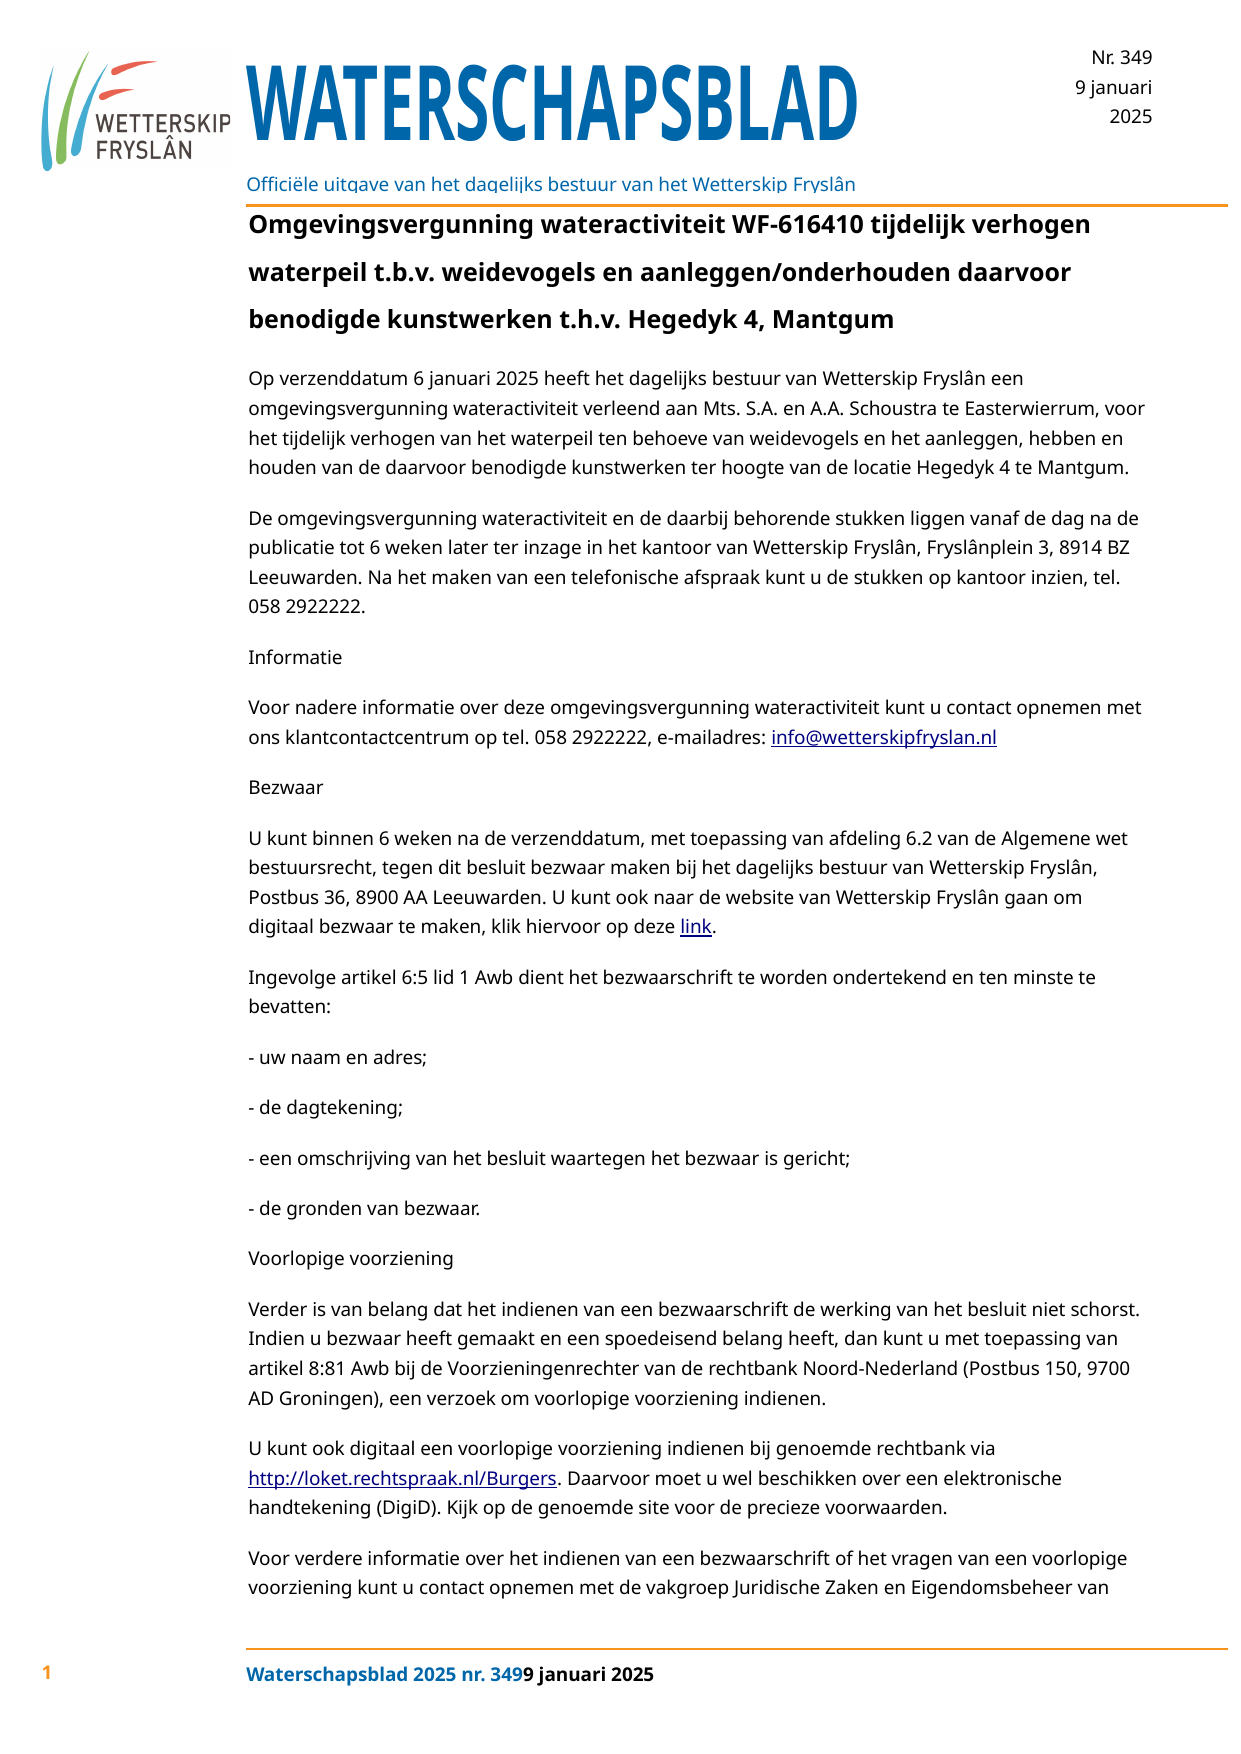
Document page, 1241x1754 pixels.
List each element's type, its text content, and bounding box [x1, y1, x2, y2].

text Informatie [248, 644, 1152, 669]
text - de dagtekening; [248, 1094, 1152, 1120]
text - een omschrijving van het besluit waartegen het bezwaar is gericht; [248, 1145, 1152, 1170]
text - de gronden van bezwaar. [248, 1195, 1152, 1221]
text Bezwaar [248, 774, 1152, 800]
text Voor nadere informatie over deze omgevingsvergunning wateractiviteit kunt u contact opnemen met ons klantcontactcentrum op tel. 058 2922222, e-mailadres: info@wetterskipfryslan.nl [248, 694, 1152, 749]
text Omgevingsvergunning wateractiviteit WF-616410 tijdelijk verhogen waterpeil t.b.v. weidevogels en aanleggen/onderhouden daarvoor benodigde kunstwerken t.h.v. Hegedyk 4, Mantgum [248, 207, 1152, 336]
text Ingevolge artikel 6:5 lid 1 Awb dient het bezwaarschrift te worden ondertekend en ten minste te bevatten: [248, 964, 1152, 1019]
text Voorlopige voorziening [248, 1246, 1152, 1271]
text U kunt ook digitaal een voorlopige voorziening indienen bij genoemde rechtbank via http://loket.rechtspraak.nl/Burgers. Daarvoor moet u wel beschikken over een elektronische handtekening (DigiD). Kijk op de genoemde site voor de precieze voorwaarden. [248, 1435, 1152, 1520]
text - uw naam en adres; [248, 1044, 1152, 1069]
text Voor verdere informatie over het indienen van een bezwaarschrift of het vragen van een voorlopige voorziening kunt u contact opnemen met de vakgroep Juridische Zaken en Eigendomsbeheer van [248, 1545, 1152, 1600]
text De omgevingsvergunning wateractiviteit en de daarbij behorende stukken liggen vanaf de dag na de publicatie tot 6 weken later ter inzage in het kantoor van Wetterskip Fryslân, Fryslânplein 3, 8914 BZ Leeuwarden. Na het maken van een telefonische afspraak kunt u de stukken op kantoor inzien, tel. 058 2922222. [248, 505, 1152, 619]
text Op verzenddatum 6 januari 2025 heeft het dagelijks bestuur van Wetterskip Fryslân een omgevingsvergunning wateractiviteit verleend aan Mts. S.A. en A.A. Schoustra te Easterwierrum, voor het tijdelijk verhogen van het waterpeil ten behoeve van weidevogels en het aanleggen, hebben en houden van de daarvoor benodigde kunstwerken ter hoogte van de locatie Hegedyk 4 te Mantgum. [248, 366, 1152, 480]
text U kunt binnen 6 weken na de verzenddatum, met toepassing van afdeling 6.2 van de Algemene wet bestuursrecht, tegen dit besluit bezwaar maken bij het dagelijks bestuur van Wetterskip Fryslân, Postbus 36, 8900 AA Leeuwarden. U kunt ook naar de website van Wetterskip Fryslân gaan om digitaal bezwaar te maken, klik hiervoor op deze link. [248, 825, 1152, 939]
picture [41, 47, 231, 172]
text Verder is van belang dat het indienen van een bezwaarschrift de werking van het besluit niet schorst. Indien u bezwaar heeft gemaakt en een spoedeisend belang heeft, dan kunt u met toepassing van artikel 8:81 Awb bij de Voorzieningenrechter van de rechtbank Noord-Nederland (Postbus 150, 9700 AD Groningen), een verzoek om voorlopige voorziening indienen. [248, 1296, 1152, 1410]
